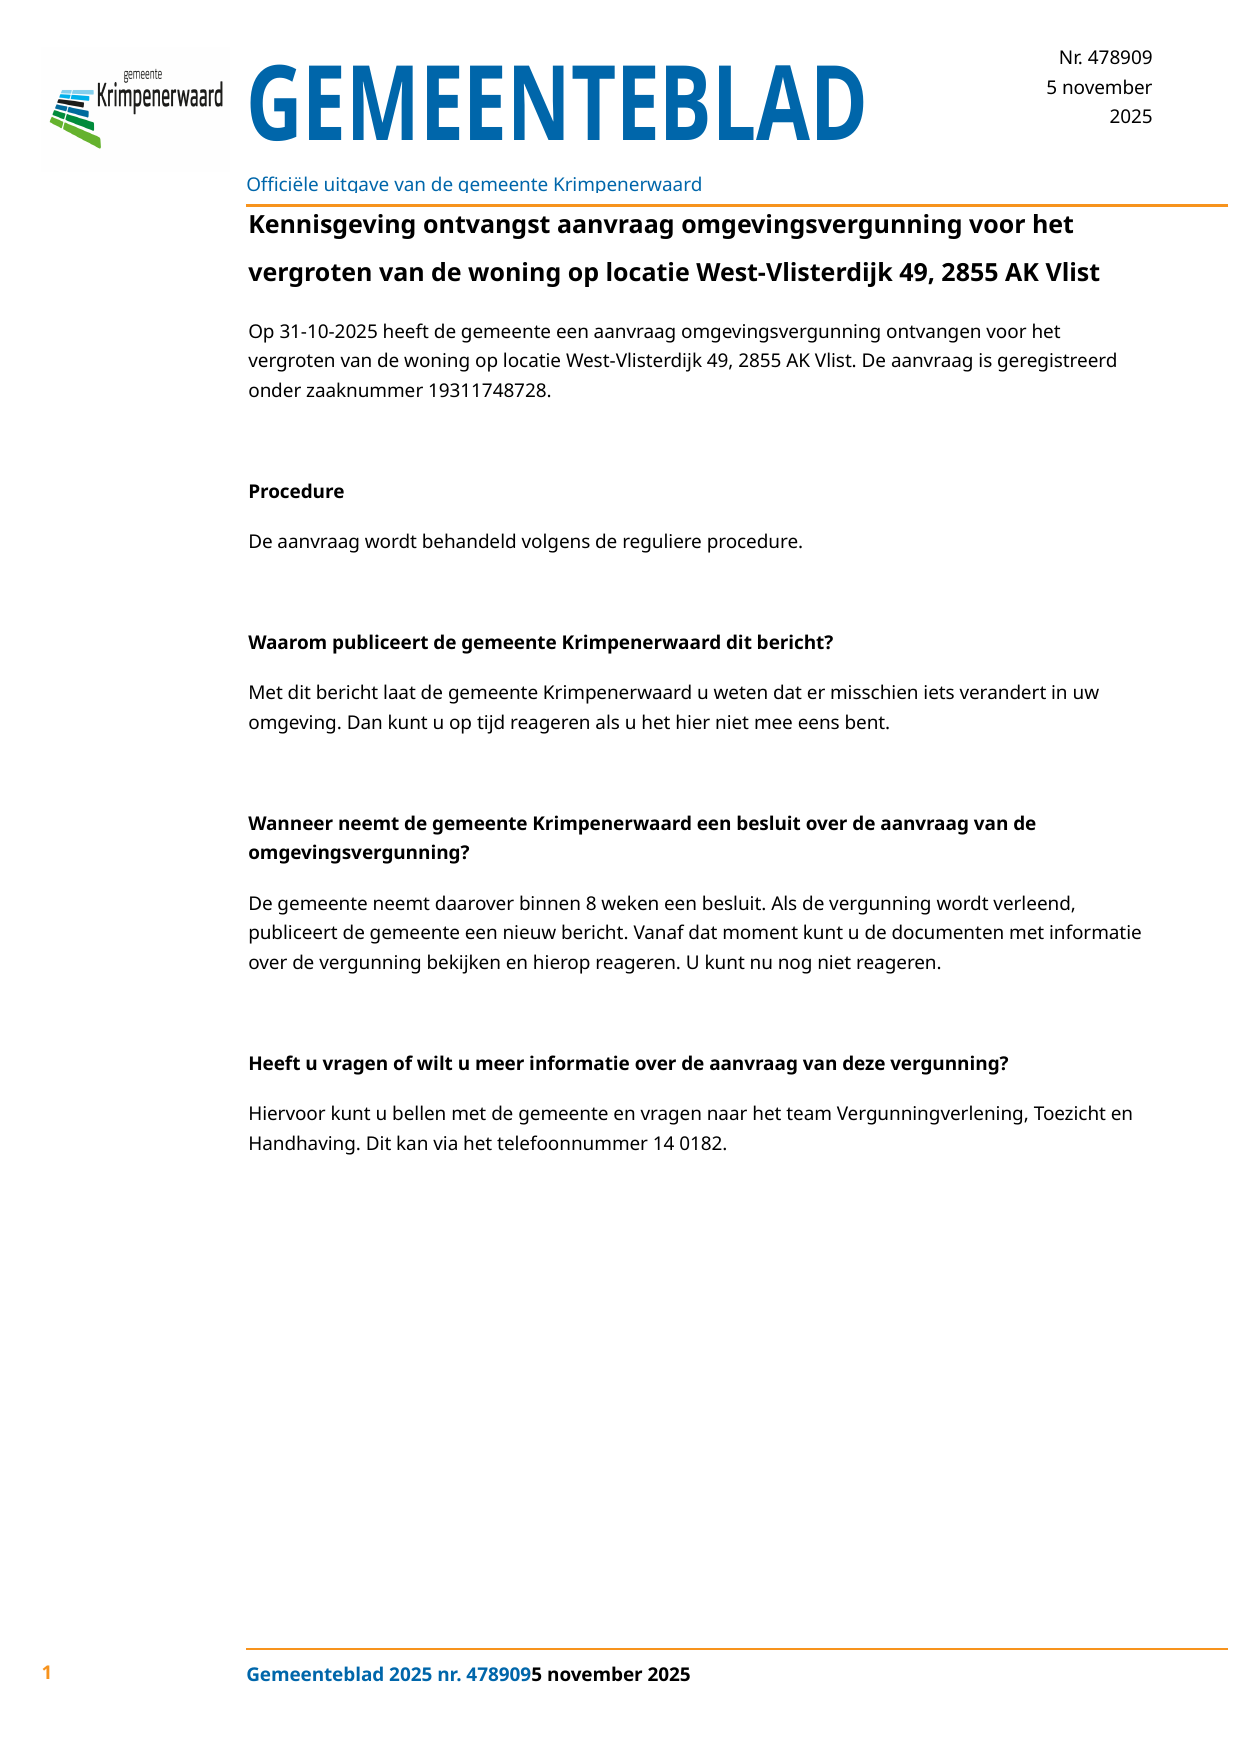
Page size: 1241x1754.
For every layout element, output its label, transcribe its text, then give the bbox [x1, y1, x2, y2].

text Procedure [248, 478, 1152, 504]
text Wanneer neemt de gemeente Krimpenerwaard een besluit over de aanvraag van de omgevingsvergunning? [248, 810, 1152, 865]
text Op 31-10-2025 heeft de gemeente een aanvraag omgevingsvergunning ontvangen voor het vergroten van de woning op locatie West-Vlisterdijk 49, 2855 AK Vlist. De aanvraag is geregistreerd onder zaaknummer 19311748728. [248, 318, 1152, 403]
text Waarom publiceert de gemeente Krimpenerwaard dit bericht? [248, 629, 1152, 655]
text Met dit bericht laat de gemeente Krimpenerwaard u weten dat er misschien iets verandert in uw omgeving. Dan kunt u op tijd reageren als u het hier niet mee eens bent. [248, 679, 1152, 735]
picture [41, 47, 231, 172]
text Kennisgeving ontvangst aanvraag omgevingsvergunning voor het vergroten van de woning op locatie West-Vlisterdijk 49, 2855 AK Vlist [248, 207, 1152, 288]
text De gemeente neemt daarover binnen 8 weken een besluit. Als de vergunning wordt verleend, publiceert de gemeente een nieuw bericht. Vanaf dat moment kunt u de documenten met informatie over de vergunning bekijken en hierop reageren. U kunt nu nog niet reageren. [248, 890, 1152, 975]
text Heeft u vragen of wilt u meer informatie over de aanvraag van deze vergunning? [248, 1050, 1152, 1076]
text Hiervoor kunt u bellen met de gemeente en vragen naar het team Vergunningverlening, Toezicht en Handhaving. Dit kan via het telefoonnummer 14 0182. [248, 1100, 1152, 1156]
text De aanvraag wordt behandeld volgens de reguliere procedure. [248, 528, 1152, 554]
